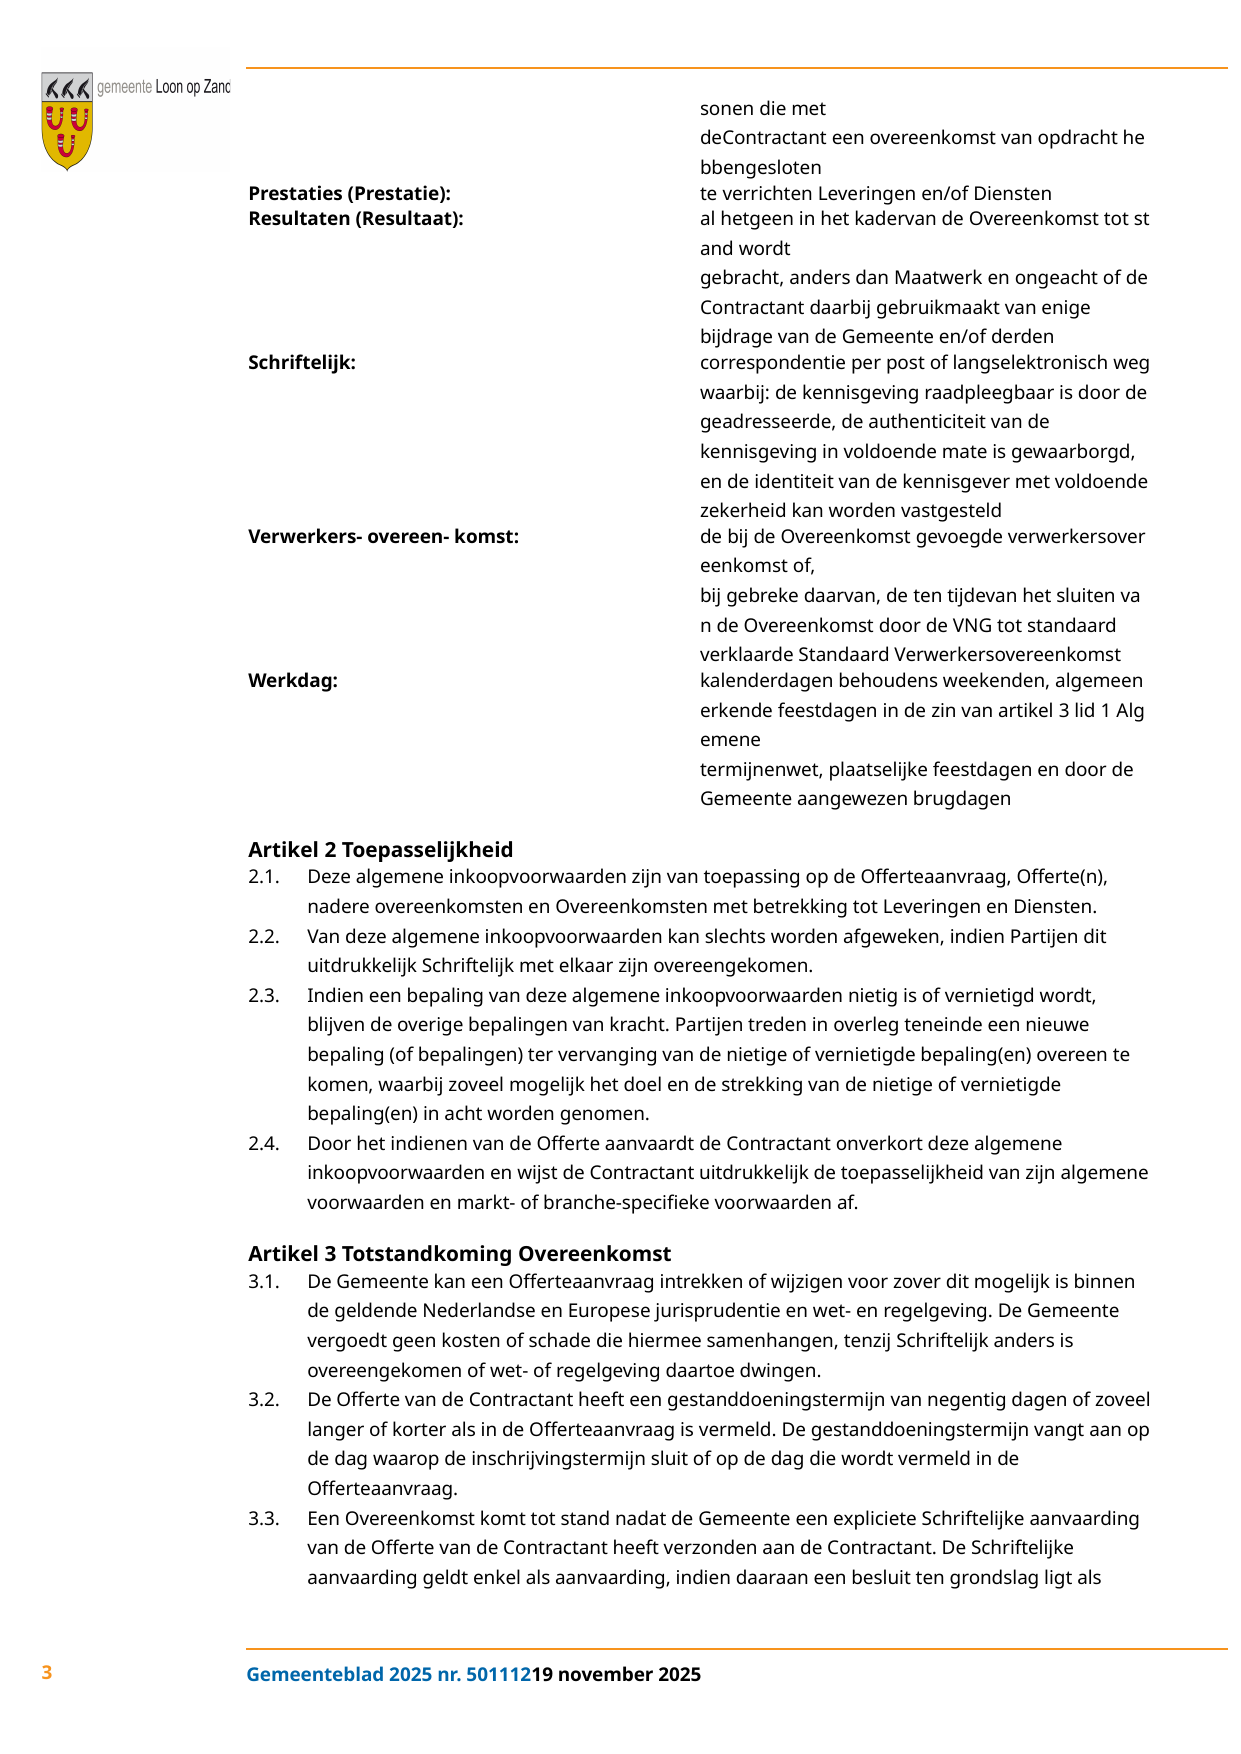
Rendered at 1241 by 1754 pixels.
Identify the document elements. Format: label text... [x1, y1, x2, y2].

text Artikel 3 Totstandkoming Overeenkomst [248, 1239, 1152, 1268]
table_cell Prestaties (Prestatie): [248, 180, 700, 205]
table_cell al hetgeen in het kadervan de Overeenkomst tot stand wordt gebracht, anders dan Maatwerk en ongeacht of de Contractant daarbij gebruikmaakt van enige bijdrage van de Gemeente en/of derden [700, 205, 1152, 349]
table_cell Verwerkers- overeen- komst: [248, 523, 700, 667]
table_cell Resultaten (Resultaat): [248, 205, 700, 349]
list Door het indienen van de Offerte aanvaardt de Contractant onverkort deze algemene inkoopvoorwaarden en wijst de Contractant uitdrukkelijk de toepasselijkheid van zijn algemene voorwaarden en markt- of branche-specifieke voorwaarden af. [248, 1130, 1152, 1215]
list De Offerte van de Contractant heeft een gestanddoeningstermijn van negentig dagen of zoveel langer of korter als in de Offerteaanvraag is vermeld. De gestanddoeningstermijn vangt aan op de dag waarop de inschrijvingstermijn sluit of op de dag die wordt vermeld in de Offerteaanvraag. [248, 1386, 1152, 1501]
table_cell Schriftelijk: [248, 350, 700, 523]
table_cell kalenderdagen behoudens weekenden, algemeen erkende feestdagen in de zin van artikel 3 lid 1 Algemene termijnenwet, plaatselijke feestdagen en door de Gemeente aangewezen brugdagen [700, 667, 1152, 811]
table_cell [248, 95, 700, 180]
list Van deze algemene inkoopvoorwaarden kan slechts worden afgeweken, indien Partijen dit uitdrukkelijk Schriftelijk met elkaar zijn overeengekomen. [248, 923, 1152, 978]
text Artikel 2 Toepasselijkheid [248, 835, 1152, 864]
table_cell correspondentie per post of langselektronisch weg waarbij: de kennisgeving raadpleegbaar is door de geadresseerde, de authenticiteit van de kennisgeving in voldoende mate is gewaarborgd, en de identiteit van de kennisgever met voldoende zekerheid kan worden vastgesteld [700, 350, 1152, 523]
list Deze algemene inkoopvoorwaarden zijn van toepassing op de Offerteaanvraag, Offerte(n), nadere overeenkomsten en Overeenkomsten met betrekking tot Leveringen en Diensten. [248, 864, 1152, 919]
picture [41, 47, 231, 172]
table_cell de bij de Overeenkomst gevoegde verwerkersovereenkomst of, bij gebreke daarvan, de ten tijdevan het sluiten van de Overeenkomst door de VNG tot standaard verklaarde Standaard Verwerkersovereenkomst [700, 523, 1152, 667]
table_cell sonen die met deContractant een overeenkomst van opdracht hebbengesloten [700, 95, 1152, 180]
list Een Overeenkomst komt tot stand nadat de Gemeente een expliciete Schriftelijke aanvaarding van de Offerte van de Contractant heeft verzonden aan de Contractant. De Schriftelijke aanvaarding geldt enkel als aanvaarding, indien daaraan een besluit ten grondslag ligt als [248, 1505, 1152, 1589]
table_cell te verrichten Leveringen en/of Diensten [700, 180, 1152, 205]
list De Gemeente kan een Offerteaanvraag intrekken of wijzigen voor zover dit mogelijk is binnen de geldende Nederlandse en Europese jurisprudentie en wet- en regelgeving. De Gemeente vergoedt geen kosten of schade die hiermee samenhangen, tenzij Schriftelijk anders is overeengekomen of wet- of regelgeving daartoe dwingen. [248, 1268, 1152, 1382]
table_cell Werkdag: [248, 667, 700, 811]
list Indien een bepaling van deze algemene inkoopvoorwaarden nietig is of vernietigd wordt, blijven de overige bepalingen van kracht. Partijen treden in overleg teneinde een nieuwe bepaling (of bepalingen) ter vervanging van de nietige of vernietigde bepaling(en) overeen te komen, waarbij zoveel mogelijk het doel en de strekking van de nietige of vernietigde bepaling(en) in acht worden genomen. [248, 982, 1152, 1126]
